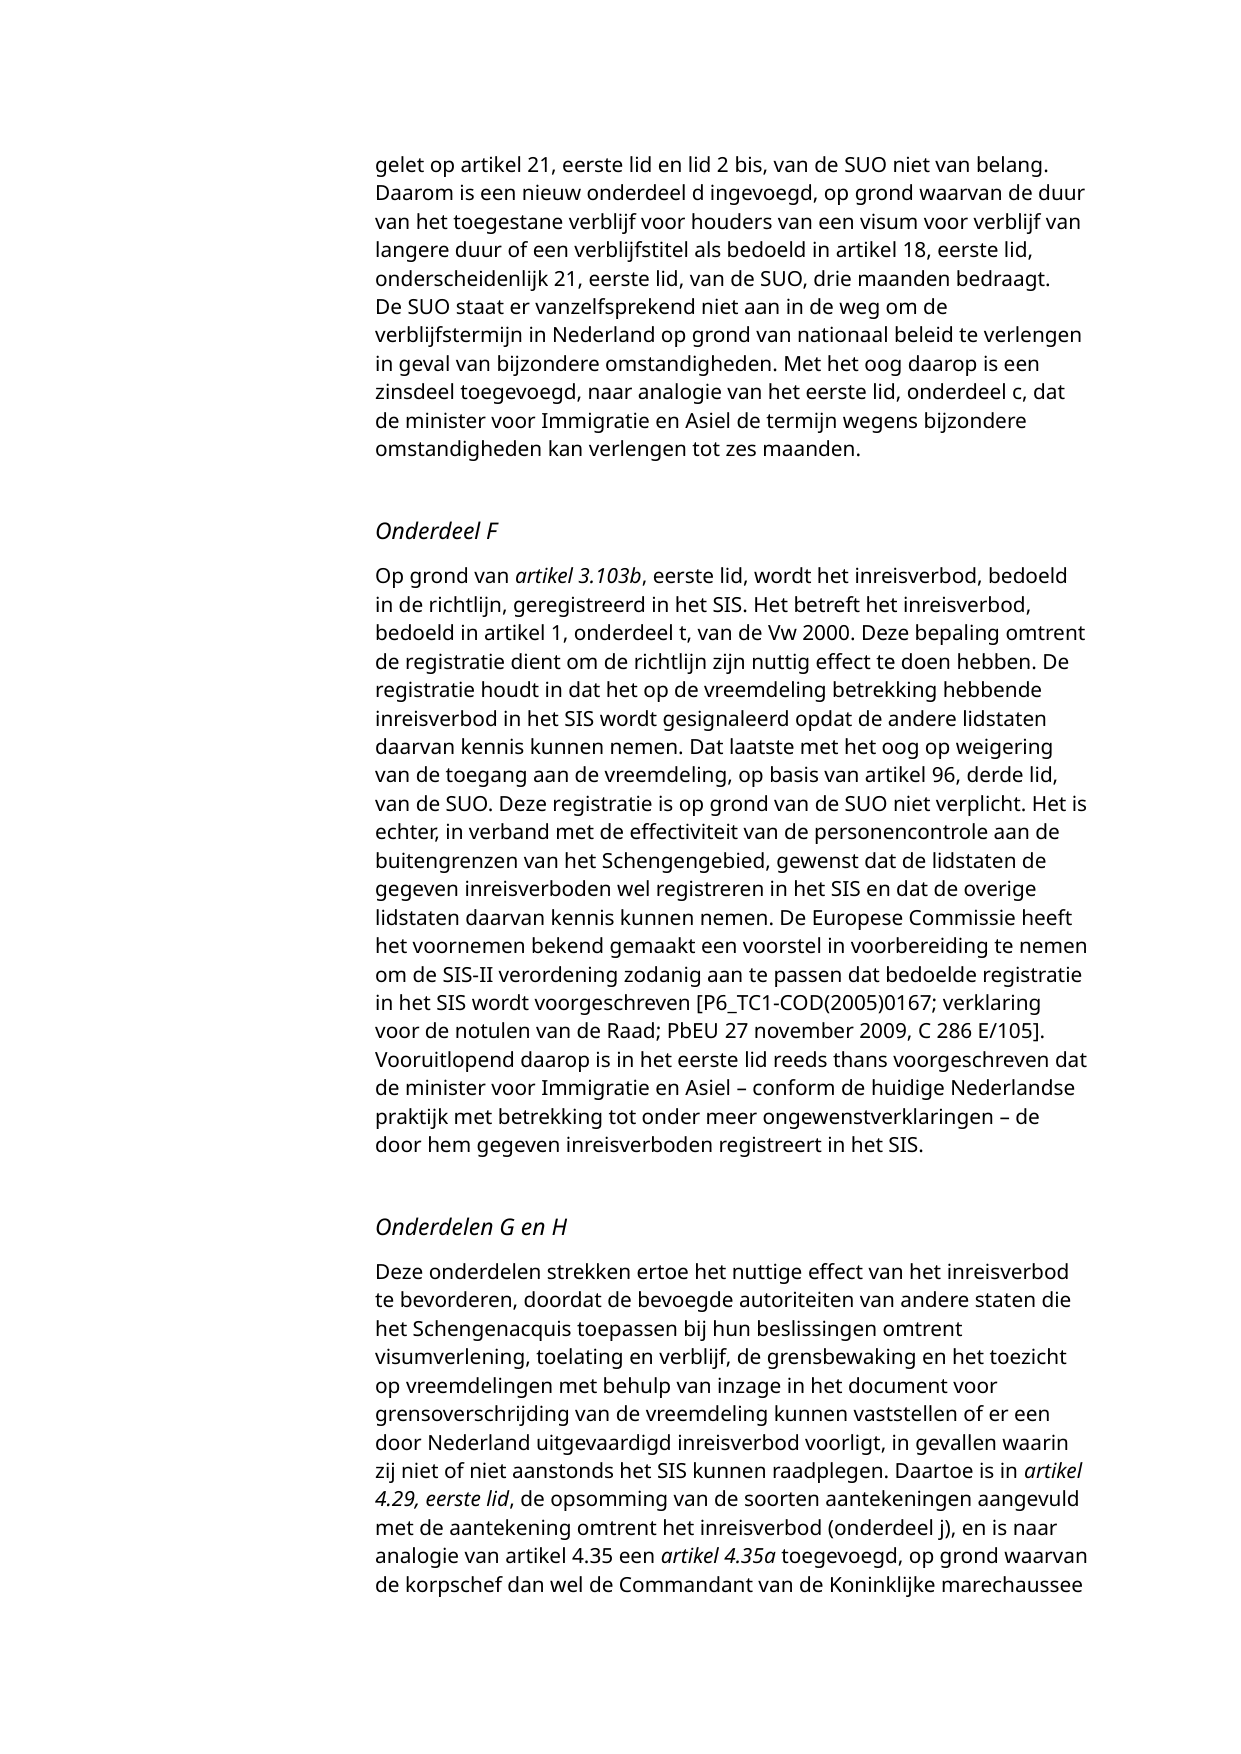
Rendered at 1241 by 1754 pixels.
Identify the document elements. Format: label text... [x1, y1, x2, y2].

text Daarom is een nieuw onderdeel d ingevoegd, op grond waarvan de duur van het toegestane verblijf voor houders van een visum voor verblijf van langere duur of een verblijfstitel als bedoeld in artikel 18, eerste lid, onderscheidenlijk 21, eerste lid, van de SUO, drie maanden bedraagt. [375, 178, 1090, 292]
text Deze onderdelen strekken ertoe het nuttige effect van het inreisverbod te bevorderen, doordat de bevoegde autoriteiten van andere staten die het Schengenacquis toepassen bij hun beslissingen omtrent visumverlening, toelating en verblijf, de grensbewaking en het toezicht op vreemdelingen met behulp van inzage in het document voor grensoverschrijding van de vreemdeling kunnen vaststellen of er een door Nederland uitgevaardigd inreisverbod voorligt, in gevallen waarin zij niet of niet aanstonds het SIS kunnen raadplegen. Daartoe is in artikel 4.29, eerste lid, de opsomming van de soorten aantekeningen aangevuld met de aantekening omtrent het inreisverbod (onderdeel j), en is naar analogie van artikel 4.35 een artikel 4.35a toegevoegd, op grond waarvan de korpschef dan wel de Commandant van de Koninklijke marechaussee [375, 1257, 1090, 1598]
text De SUO staat er vanzelfsprekend niet aan in de weg om de verblijfstermijn in Nederland op grond van nationaal beleid te verlengen in geval van bijzondere omstandigheden. Met het oog daarop is een zinsdeel toegevoegd, naar analogie van het eerste lid, onderdeel c, dat de minister voor Immigratie en Asiel de termijn wegens bijzondere omstandigheden kan verlengen tot zes maanden. [375, 292, 1090, 463]
text Op grond van artikel 3.103b, eerste lid, wordt het inreisverbod, bedoeld in de richtlijn, geregistreerd in het SIS. Het betreft het inreisverbod, bedoeld in artikel 1, onderdeel t, van de Vw 2000. Deze bepaling omtrent de registratie dient om de richtlijn zijn nuttig effect te doen hebben. De registratie houdt in dat het op de vreemdeling betrekking hebbende inreisverbod in het SIS wordt gesignaleerd opdat de andere lidstaten daarvan kennis kunnen nemen. Dat laatste met het oog op weigering van de toegang aan de vreemdeling, op basis van artikel 96, derde lid, van de SUO. Deze registratie is op grond van de SUO niet verplicht. Het is echter, in verband met de effectiviteit van de personencontrole aan de buitengrenzen van het Schengengebied, gewenst dat de lidstaten de gegeven inreisverboden wel registreren in het SIS en dat de overige lidstaten daarvan kennis kunnen nemen. De Europese Commissie heeft het voornemen bekend gemaakt een voorstel in voorbereiding te nemen om de SIS-II verordening zodanig aan te passen dat bedoelde registratie in het SIS wordt voorgeschreven [P6_TC1-COD(2005)0167; verklaring voor de notulen van de Raad; PbEU 27 november 2009, C 286 E/105]. Vooruitlopend daarop is in het eerste lid reeds thans voorgeschreven dat de minister voor Immigratie en Asiel – conform de huidige Nederlandse praktijk met betrekking tot onder meer ongewenstverklaringen – de door hem gegeven inreisverboden registreert in het SIS. [375, 562, 1090, 1159]
subtitle Onderdelen G en H [375, 1211, 1090, 1242]
text gelet op artikel 21, eerste lid en lid 2 bis, van de SUO niet van belang. [375, 150, 1090, 178]
subtitle Onderdeel F [375, 515, 1090, 547]
